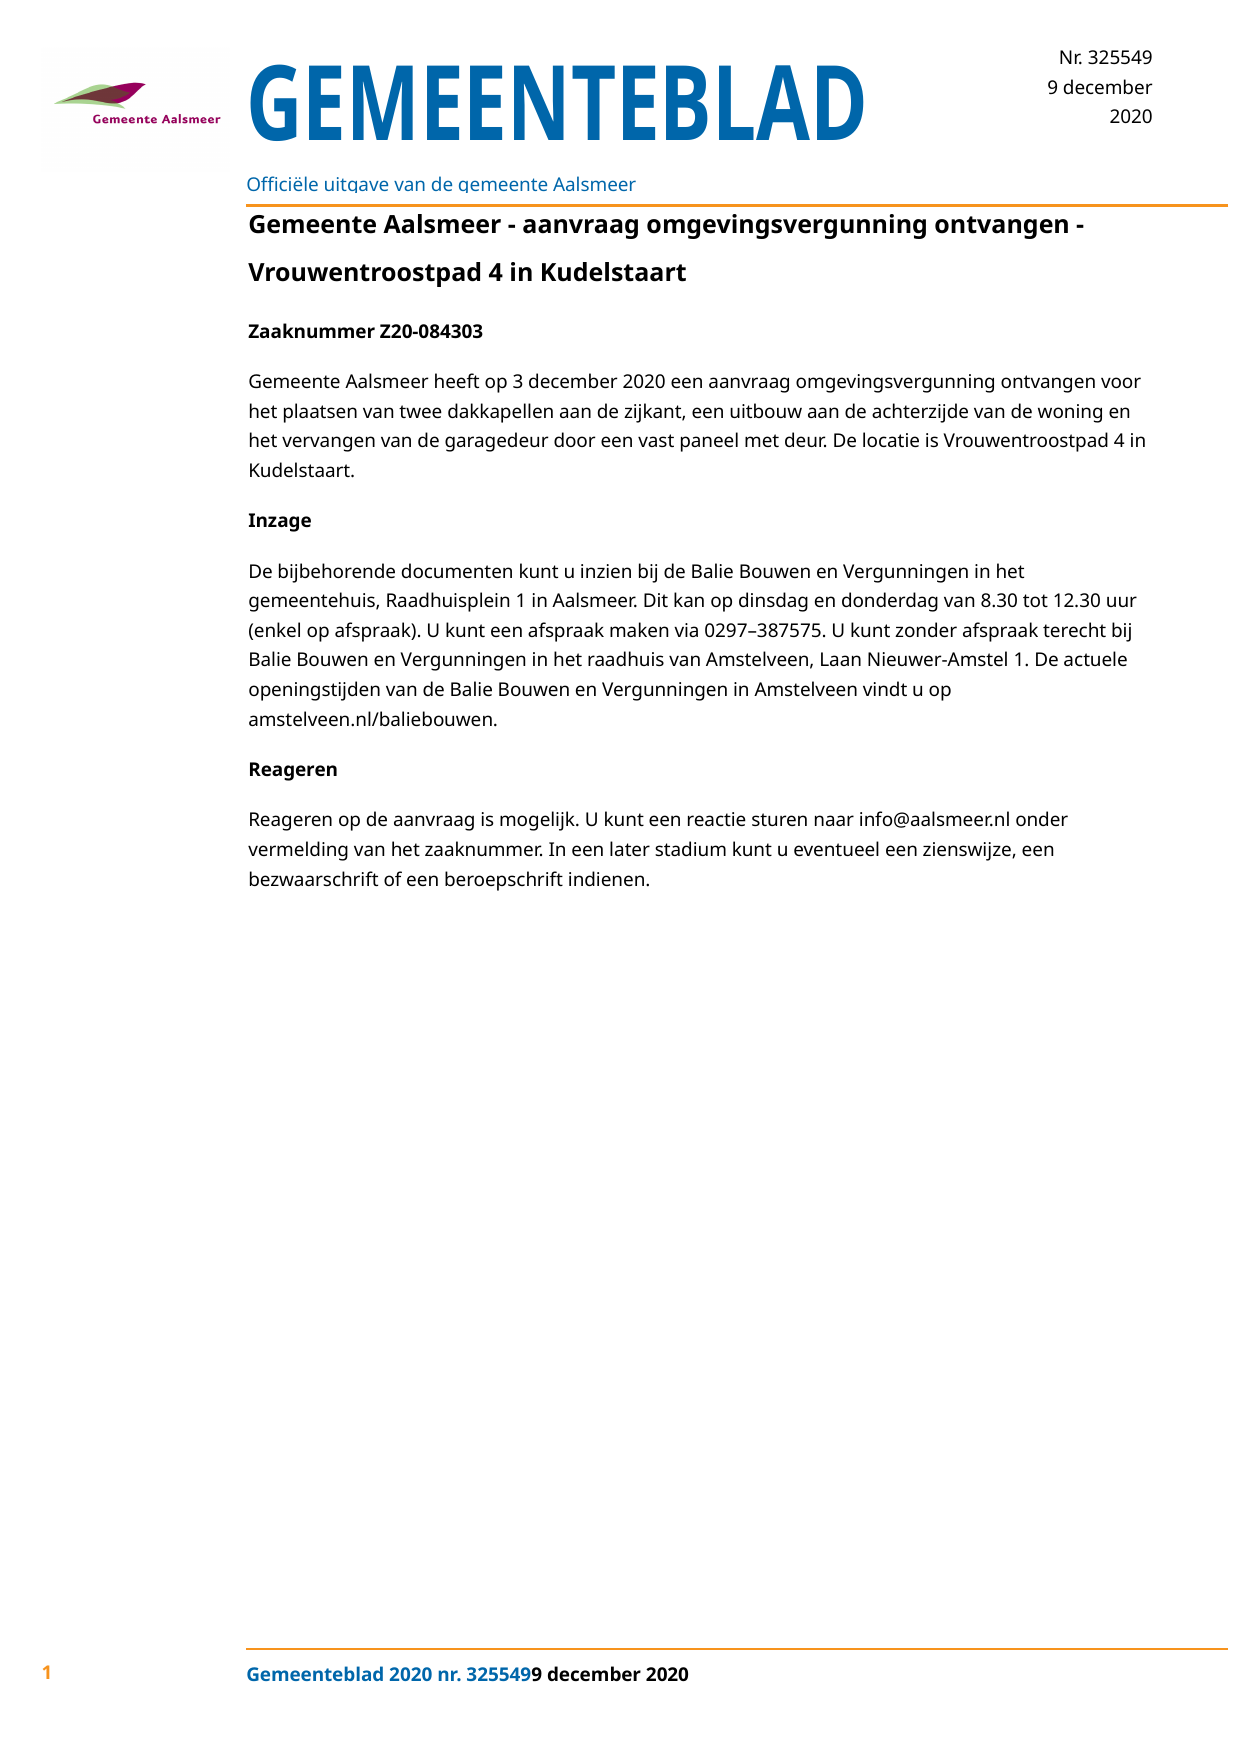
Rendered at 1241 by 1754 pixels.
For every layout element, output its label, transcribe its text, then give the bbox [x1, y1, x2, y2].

text Reageren op de aanvraag is mogelijk. U kunt een reactie sturen naar info@aalsmeer.nl onder vermelding van het zaaknummer. In een later stadium kunt u eventueel een zienswijze, een bezwaarschrift of een beroepschrift indienen. [248, 807, 1152, 892]
text De bijbehorende documenten kunt u inzien bij de Balie Bouwen en Vergunningen in het gemeentehuis, Raadhuisplein 1 in Aalsmeer. Dit kan op dinsdag en donderdag van 8.30 tot 12.30 uur (enkel op afspraak). U kunt een afspraak maken via 0297–387575. U kunt zonder afspraak terecht bij Balie Bouwen en Vergunningen in het raadhuis van Amstelveen, Laan Nieuwer-Amstel 1. De actuele openingstijden van de Balie Bouwen en Vergunningen in Amstelveen vindt u op amstelveen.nl/baliebouwen. [248, 558, 1152, 732]
text Gemeente Aalsmeer heeft op 3 december 2020 een aanvraag omgevingsvergunning ontvangen voor het plaatsen van twee dakkapellen aan de zijkant, een uitbouw aan de achterzijde van de woning en het vervangen van de garagedeur door een vast paneel met deur. De locatie is Vrouwentroostpad 4 in Kudelstaart. [248, 368, 1152, 483]
text Gemeente Aalsmeer - aanvraag omgevingsvergunning ontvangen - Vrouwentroostpad 4 in Kudelstaart [248, 207, 1152, 288]
text Zaaknummer Z20-084303 [248, 318, 1152, 344]
picture [41, 47, 231, 172]
text Inzage [248, 507, 1152, 533]
text Reageren [248, 756, 1152, 782]
